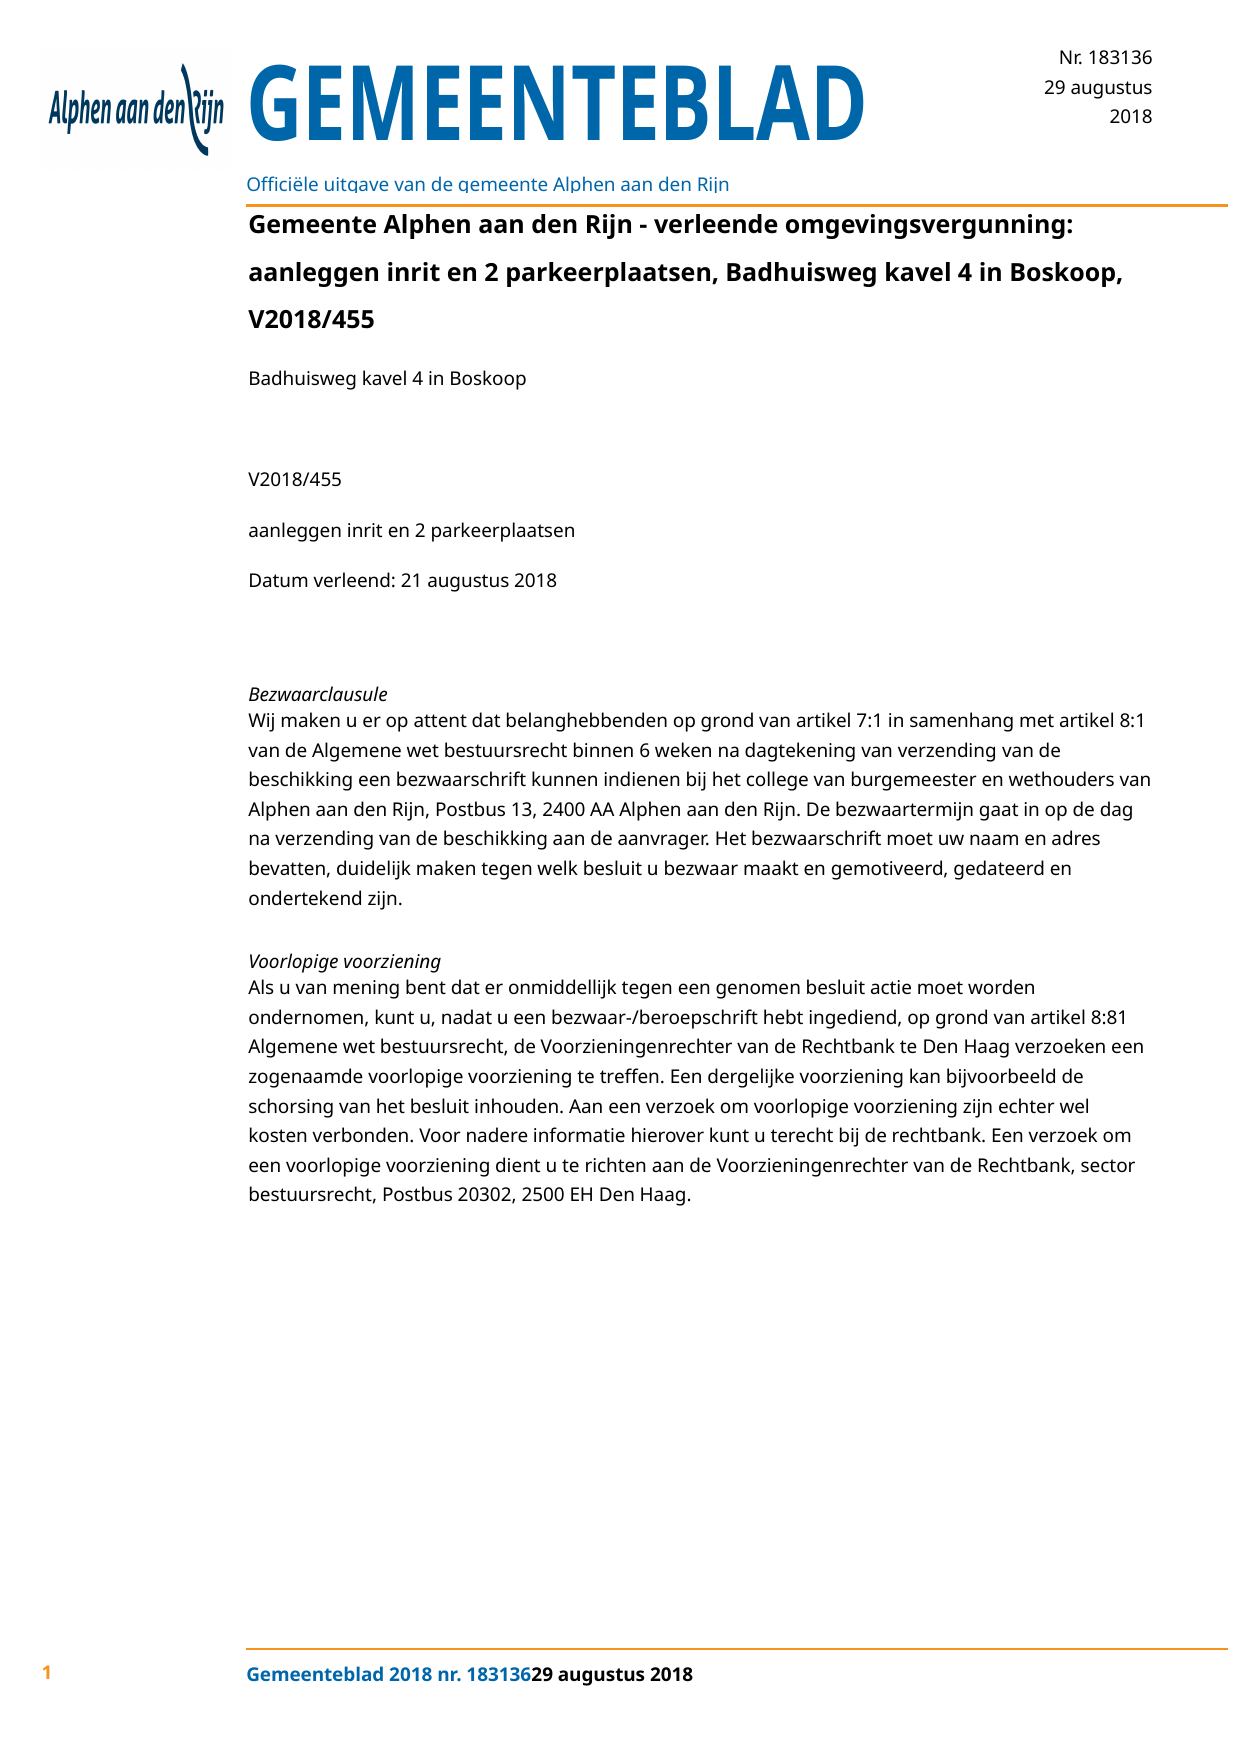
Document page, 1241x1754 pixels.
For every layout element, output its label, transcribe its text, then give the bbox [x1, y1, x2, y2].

text Gemeente Alphen aan den Rijn - verleende omgevingsvergunning: aanleggen inrit en 2 parkeerplaatsen, Badhuisweg kavel 4 in Boskoop, V2018/455 [248, 207, 1152, 336]
picture [41, 47, 231, 172]
text Bezwaarclausule [248, 682, 1152, 707]
text Als u van mening bent dat er onmiddellijk tegen een genomen besluit actie moet worden ondernomen, kunt u, nadat u een bezwaar-/beroepschrift hebt ingediend, op grond van artikel 8:81 Algemene wet bestuursrecht, de Voorzieningenrechter van de Rechtbank te Den Haag verzoeken een zogenaamde voorlopige voorziening te treffen. Een dergelijke voorziening kan bijvoorbeeld de schorsing van het besluit inhouden. Aan een verzoek om voorlopige voorziening zijn echter wel kosten verbonden. Voor nadere informatie hierover kunt u terecht bij de rechtbank. Een verzoek om een voorlopige voorziening dient u te richten aan de Voorzieningenrechter van de Rechtbank, sector bestuursrecht, Postbus 20302, 2500 EH Den Haag. [248, 974, 1152, 1207]
text Voorlopige voorziening [248, 949, 1152, 974]
text Wij maken u er op attent dat belanghebbenden op grond van artikel 7:1 in samenhang met artikel 8:1 van de Algemene wet bestuursrecht binnen 6 weken na dagtekening van verzending van de beschikking een bezwaarschrift kunnen indienen bij het college van burgemeester en wethouders van Alphen aan den Rijn, Postbus 13, 2400 AA Alphen aan den Rijn. De bezwaartermijn gaat in op de dag na verzending van de beschikking aan de aanvrager. Het bezwaarschrift moet uw naam en adres bevatten, duidelijk maken tegen welk besluit u bezwaar maakt en gemotiveerd, gedateerd en ondertekend zijn. [248, 707, 1152, 911]
text V2018/455 [248, 466, 1152, 492]
text aanleggen inrit en 2 parkeerplaatsen [248, 517, 1152, 542]
text Badhuisweg kavel 4 in Boskoop [248, 366, 1152, 391]
text Datum verleend: 21 augustus 2018 [248, 567, 1152, 593]
